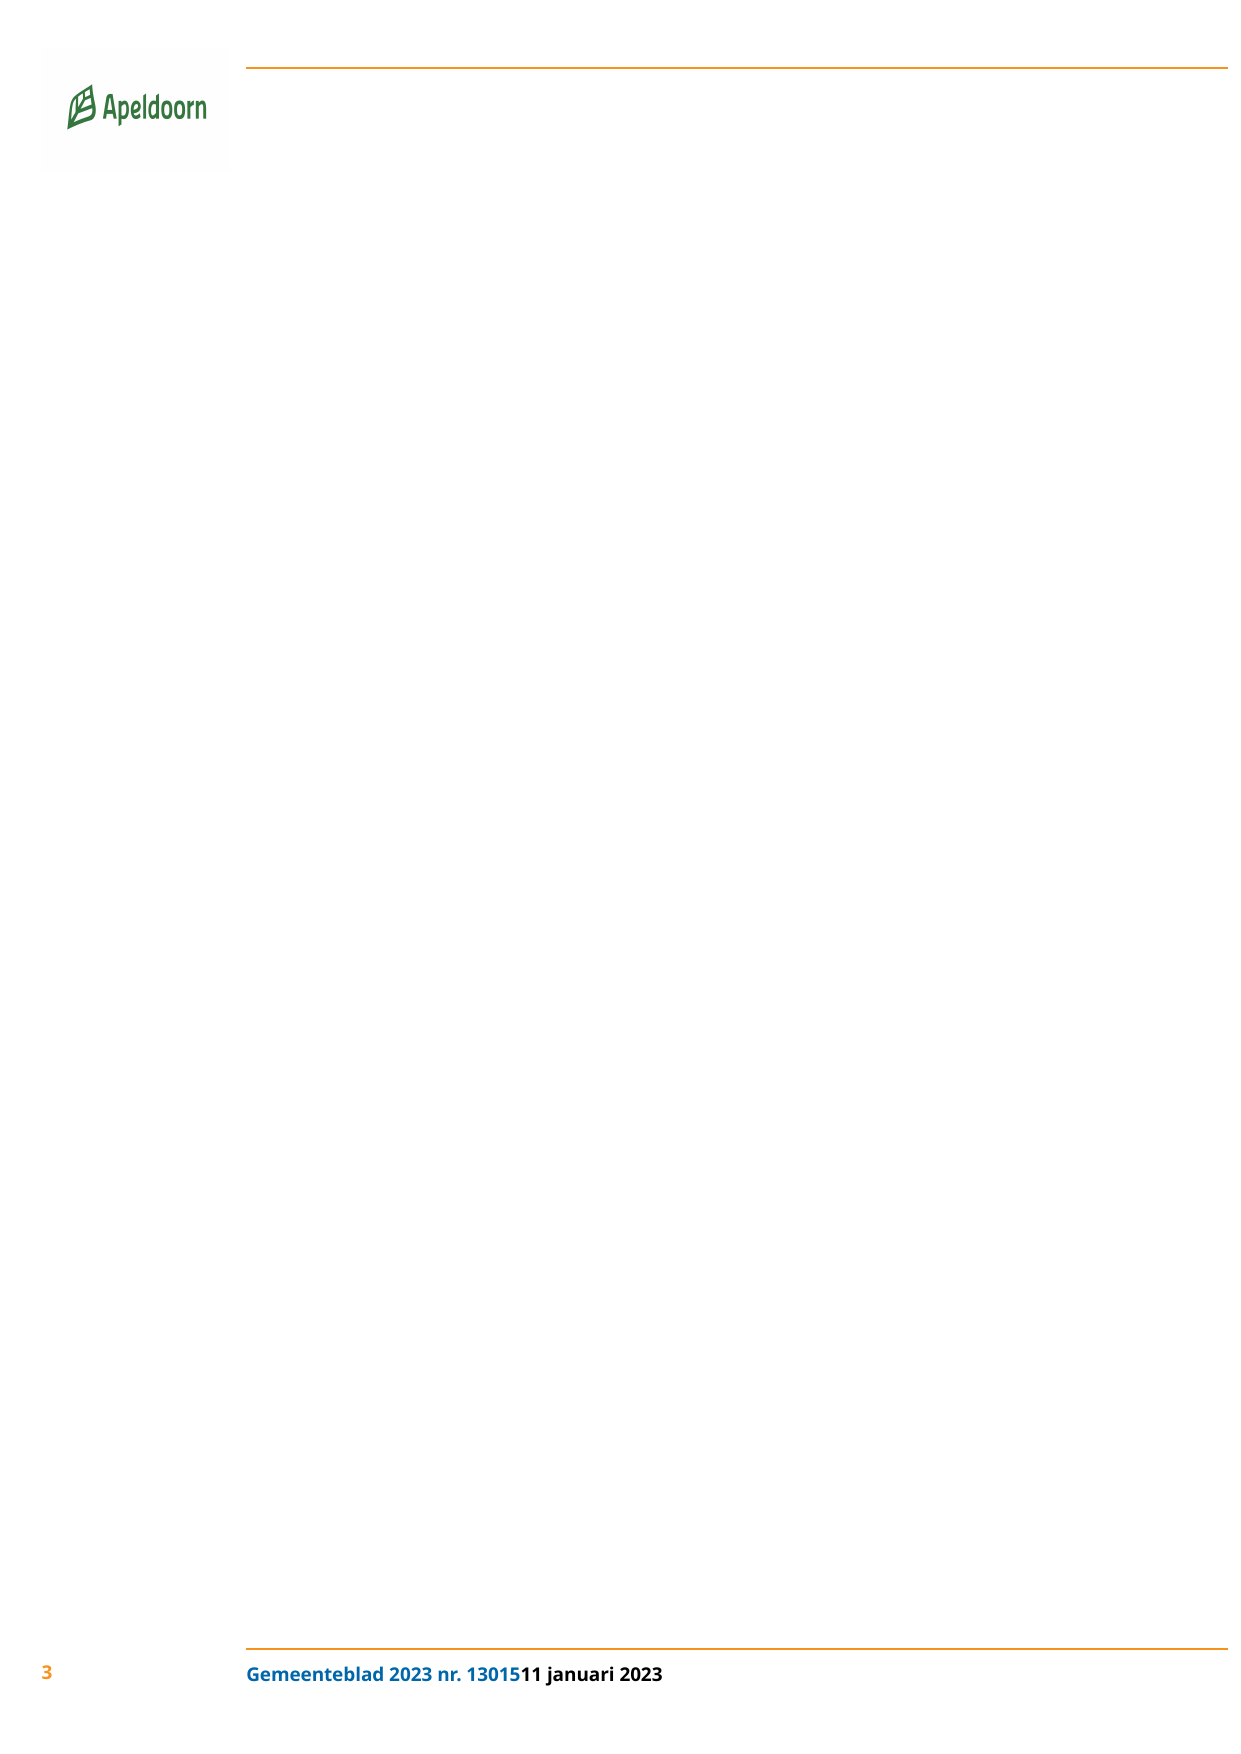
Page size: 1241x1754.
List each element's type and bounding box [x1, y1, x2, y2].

picture [41, 47, 231, 172]
